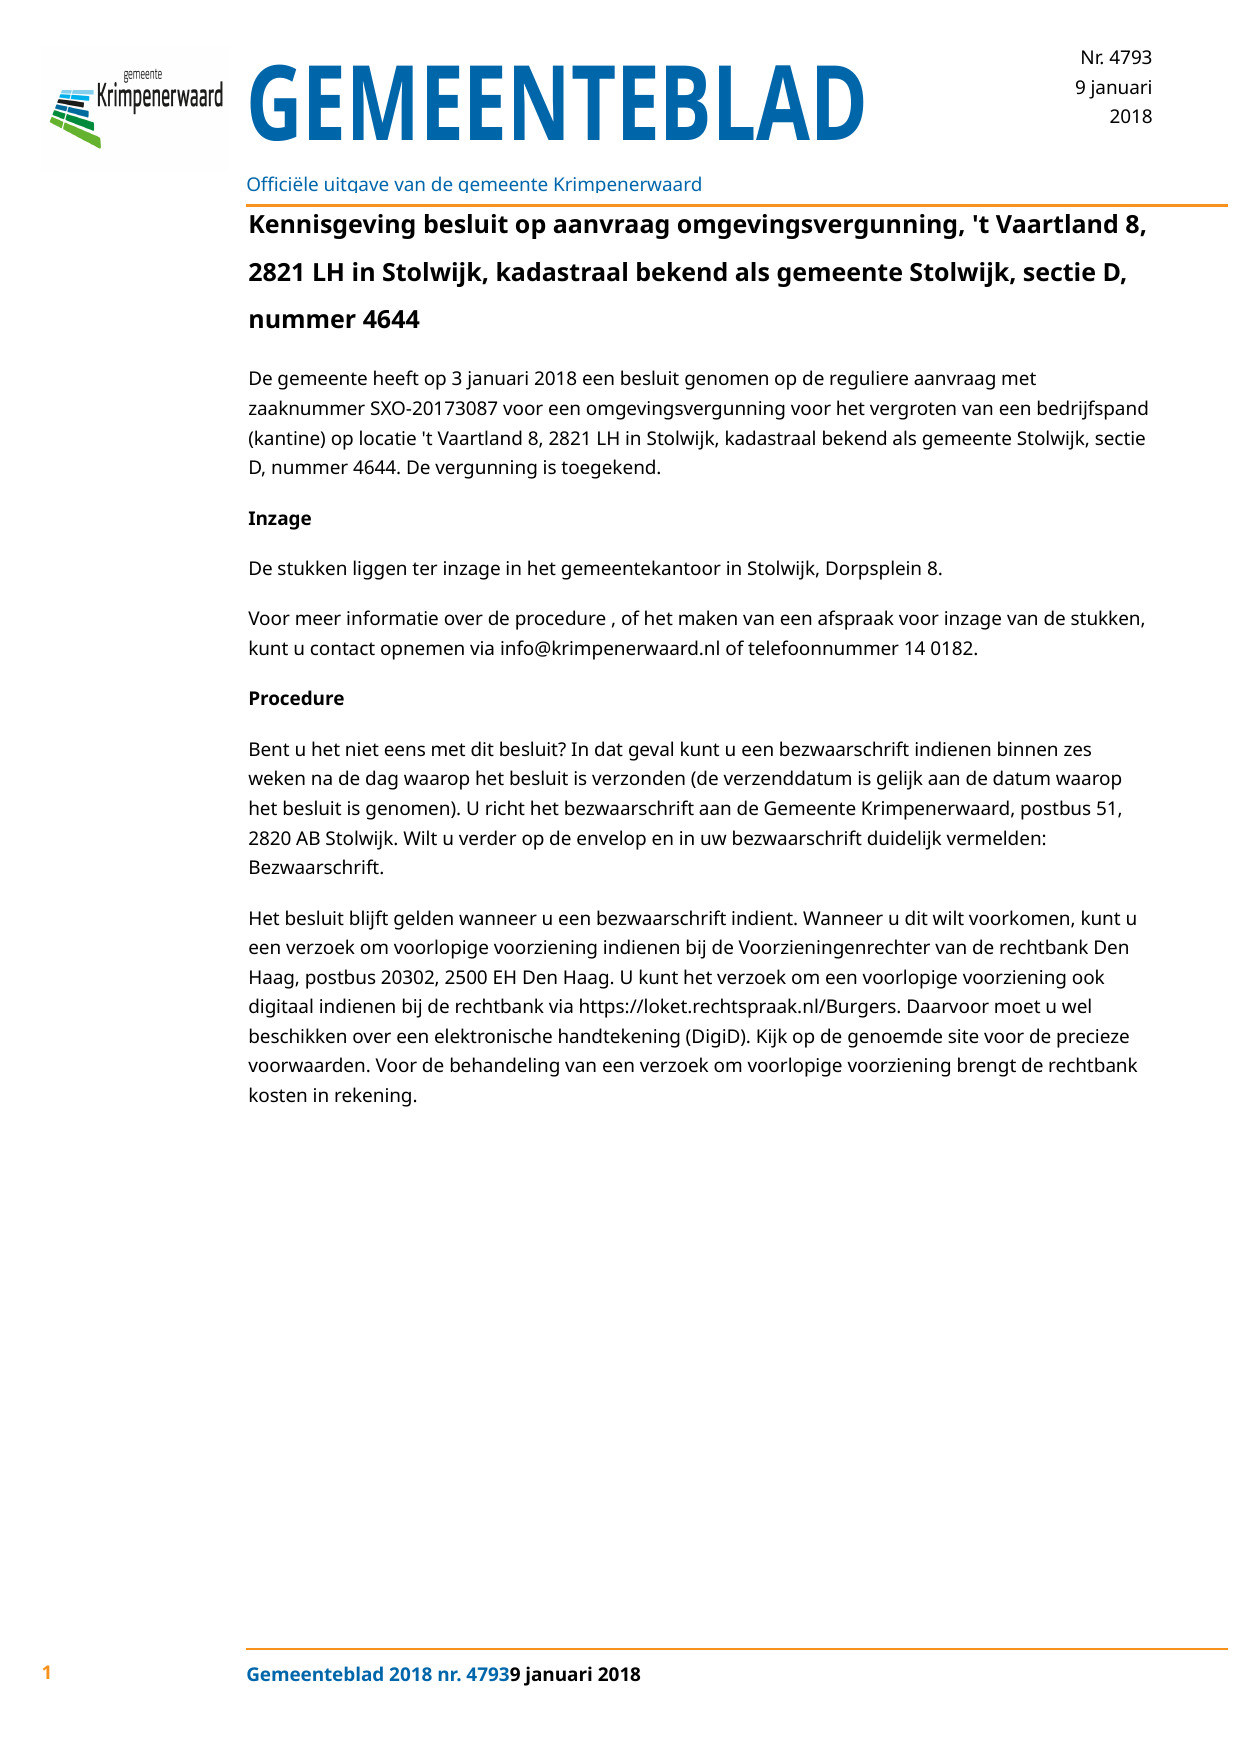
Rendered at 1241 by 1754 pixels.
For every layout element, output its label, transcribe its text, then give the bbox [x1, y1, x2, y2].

text De gemeente heeft op 3 januari 2018 een besluit genomen op de reguliere aanvraag met zaaknummer SXO-20173087 voor een omgevingsvergunning voor het vergroten van een bedrijfspand (kantine) op locatie 't Vaartland 8, 2821 LH in Stolwijk, kadastraal bekend als gemeente Stolwijk, sectie D, nummer 4644. De vergunning is toegekend. [248, 366, 1152, 480]
picture [41, 47, 231, 172]
text Inzage [248, 505, 1152, 530]
text De stukken liggen ter inzage in het gemeentekantoor in Stolwijk, Dorpsplein 8. [248, 555, 1152, 581]
text Het besluit blijft gelden wanneer u een bezwaarschrift indient. Wanneer u dit wilt voorkomen, kunt u een verzoek om voorlopige voorziening indienen bij de Voorzieningenrechter van de rechtbank Den Haag, postbus 20302, 2500 EH Den Haag. U kunt het verzoek om een voorlopige voorziening ook digitaal indienen bij de rechtbank via https://loket.rechtspraak.nl/Burgers. Daarvoor moet u wel beschikken over een elektronische handtekening (DigiD). Kijk op de genoemde site voor de precieze voorwaarden. Voor de behandeling van een verzoek om voorlopige voorziening brengt de rechtbank kosten in rekening. [248, 905, 1152, 1108]
text Procedure [248, 686, 1152, 711]
text Bent u het niet eens met dit besluit? In dat geval kunt u een bezwaarschrift indienen binnen zes weken na de dag waarop het besluit is verzonden (de verzenddatum is gelijk aan de datum waarop het besluit is genomen). U richt het bezwaarschrift aan de Gemeente Krimpenerwaard, postbus 51, 2820 AB Stolwijk. Wilt u verder op de envelop en in uw bezwaarschrift duidelijk vermelden: Bezwaarschrift. [248, 736, 1152, 880]
text Kennisgeving besluit op aanvraag omgevingsvergunning, 't Vaartland 8, 2821 LH in Stolwijk, kadastraal bekend als gemeente Stolwijk, sectie D, nummer 4644 [248, 207, 1152, 336]
text Voor meer informatie over de procedure , of het maken van een afspraak voor inzage van de stukken, kunt u contact opnemen via info@krimpenerwaard.nl of telefoonnummer 14 0182. [248, 606, 1152, 661]
